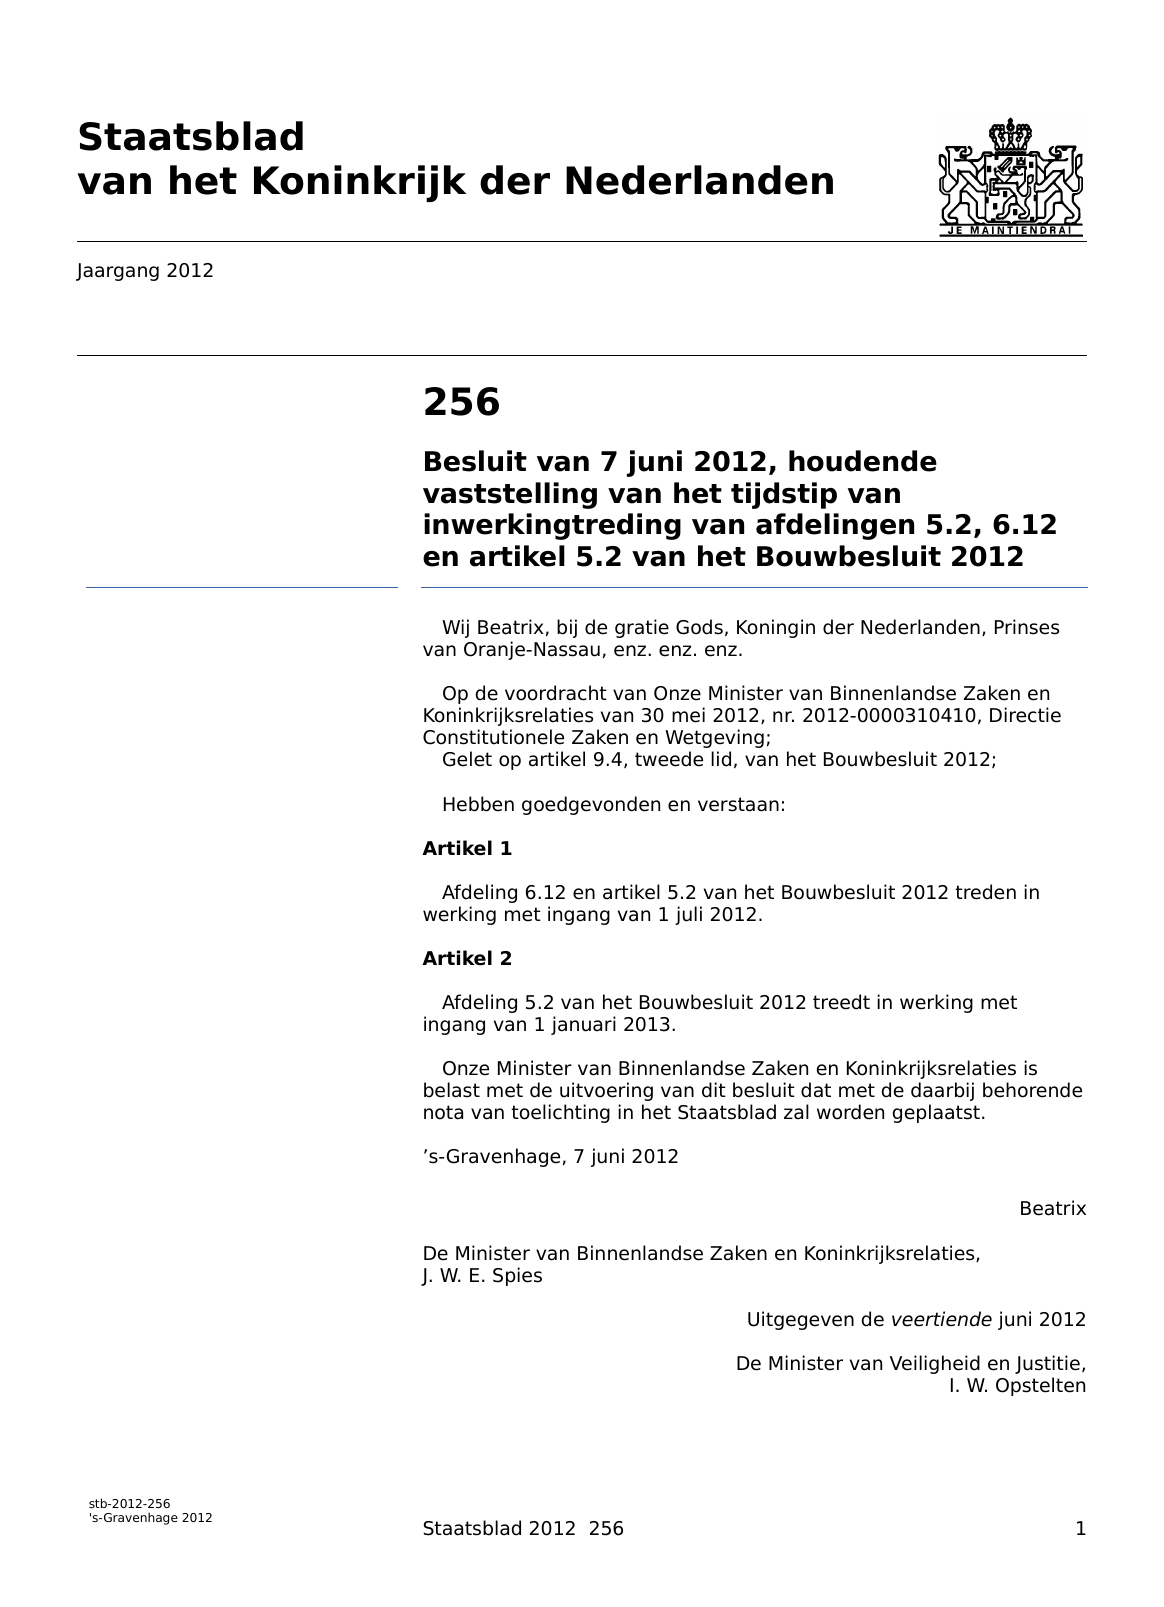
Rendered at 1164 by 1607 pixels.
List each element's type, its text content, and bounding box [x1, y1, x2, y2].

table_header [886, 100, 1087, 241]
subtitle Artikel 1 [422, 838, 1087, 859]
text ’s-Gravenhage, 7 juni 2012 [422, 1146, 1087, 1168]
picture [936, 115, 1087, 240]
text Afdeling 6.12 en artikel 5.2 van het Bouwbesluit 2012 treden in werking met ingang van 1 juli 2012. [422, 882, 1087, 926]
table_header Staatsblad van het Koninkrijk der Nederlanden [77, 100, 886, 241]
text Gelet op artikel 9.4, tweede lid, van het Bouwbesluit 2012; [422, 749, 1087, 771]
table_cell Jaargang 2012 [77, 242, 1087, 355]
text Besluit van 7 juni 2012, houdende vaststelling van het tijdstip van inwerkingtreding van afdelingen 5.2, 6.12 en artikel 5.2 van het Bouwbesluit 2012 [422, 447, 1087, 573]
text Beatrix [422, 1198, 1087, 1220]
text 's-Gravenhage 2012 [88, 1511, 323, 1525]
subtitle Artikel 2 [422, 948, 1087, 970]
text De Minister van Binnenlandse Zaken en Koninkrijksrelaties, J. W. E. Spies [422, 1242, 1087, 1286]
text Hebben goedgevonden en verstaan: [422, 793, 1087, 815]
text Op de voordracht van Onze Minister van Binnenlandse Zaken en Koninkrijksrelaties van 30 mei 2012, nr. 2012-0000310410, Directie Constitutionele Zaken en Wetgeving; [422, 683, 1087, 749]
text stb-2012-256 [88, 1497, 323, 1511]
text De Minister van Veiligheid en Justitie, I. W. Opstelten [422, 1353, 1087, 1397]
text Afdeling 5.2 van het Bouwbesluit 2012 treedt in werking met ingang van 1 januari 2013. [422, 992, 1087, 1036]
text Wij Beatrix, bij de gratie Gods, Koningin der Nederlanden, Prinses van Oranje-Nassau, enz. enz. enz. [422, 617, 1087, 661]
text Onze Minister van Binnenlandse Zaken en Koninkrijksrelaties is belast met de uitvoering van dit besluit dat met de daarbij behorende nota van toelichting in het Staatsblad zal worden geplaatst. [422, 1058, 1087, 1124]
subtitle 256 [422, 381, 1087, 424]
text Uitgegeven de veertiende juni 2012 [422, 1309, 1087, 1331]
